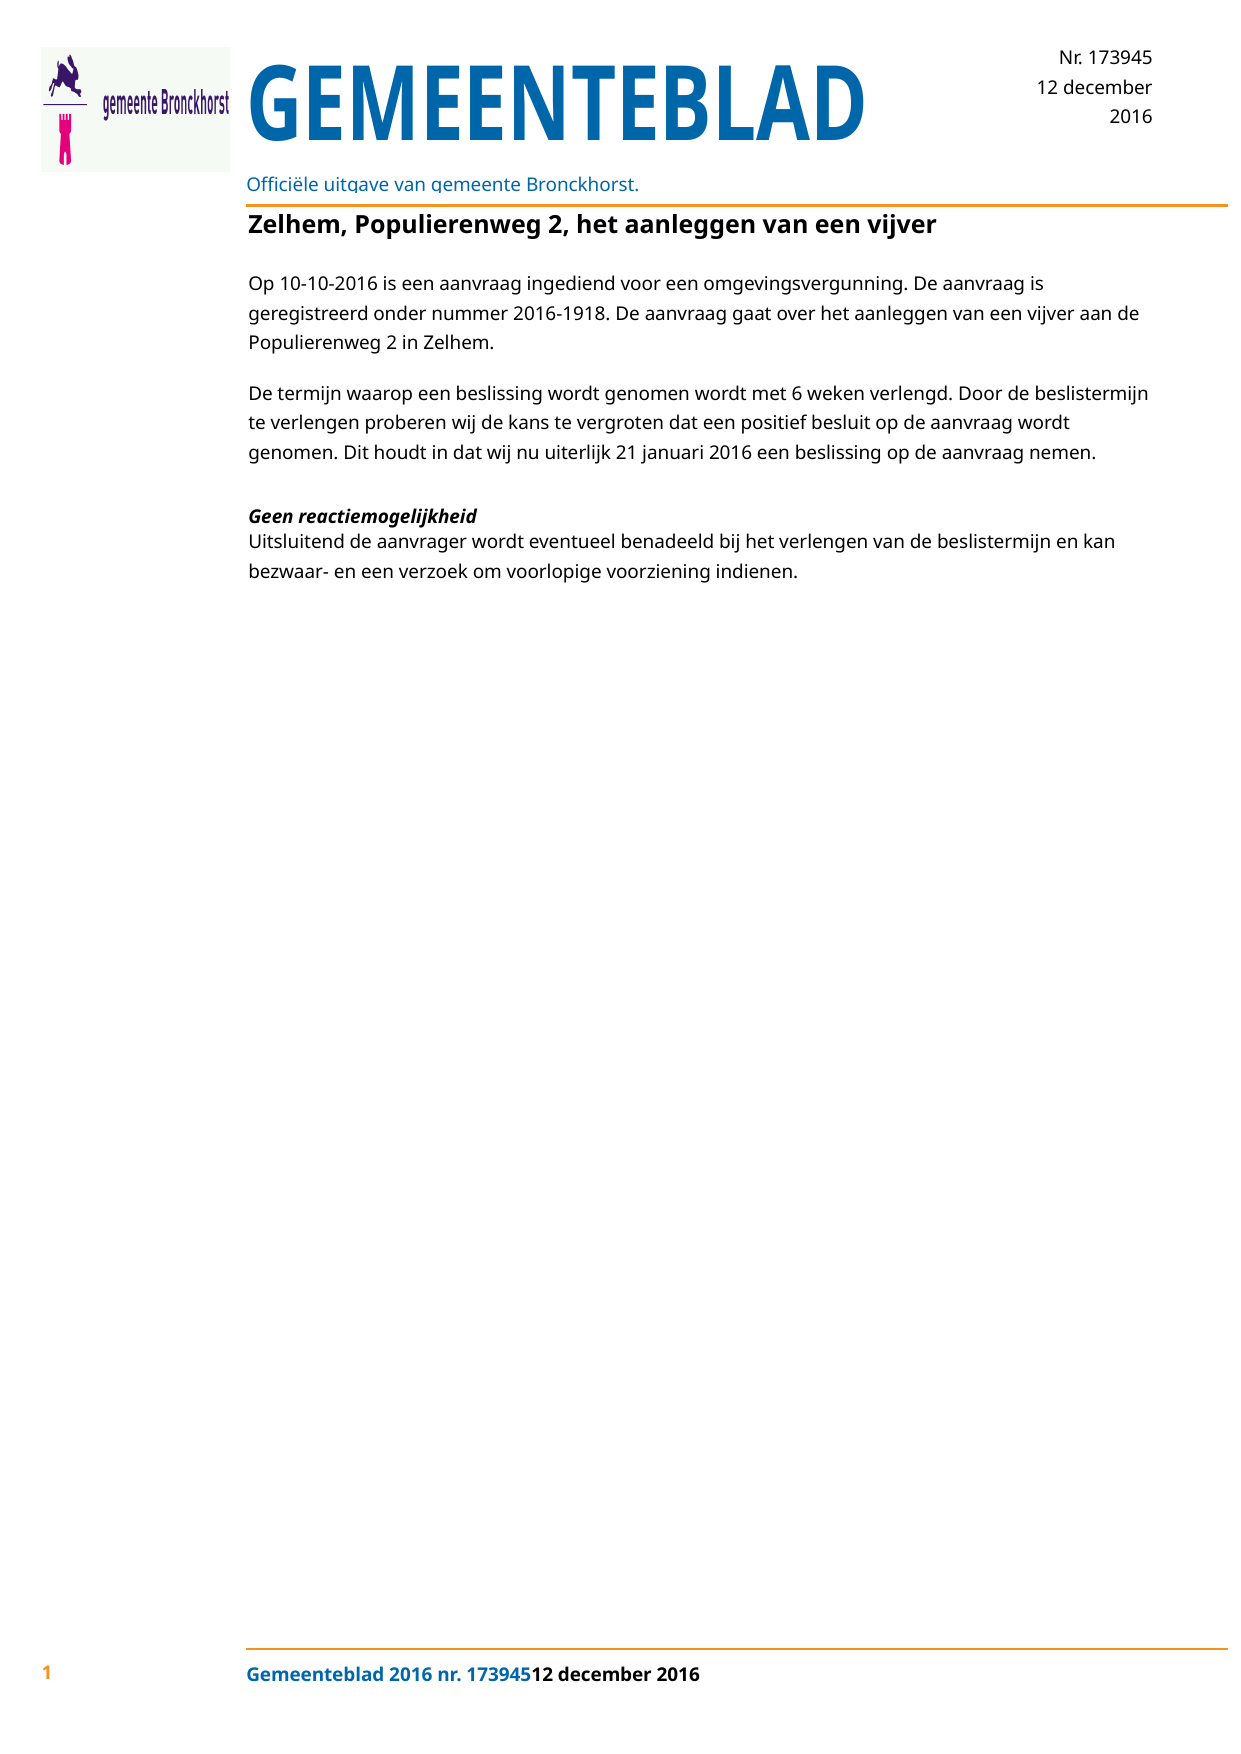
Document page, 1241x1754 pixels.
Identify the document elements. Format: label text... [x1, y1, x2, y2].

text Zelhem, Populierenweg 2, het aanleggen van een vijver [248, 207, 1152, 241]
picture [41, 47, 231, 172]
text Op 10-10-2016 is een aanvraag ingediend voor een omgevingsvergunning. De aanvraag is geregistreerd onder nummer 2016-1918. De aanvraag gaat over het aanleggen van een vijver aan de Populierenweg 2 in Zelhem. [248, 270, 1152, 355]
text Uitsluitend de aanvrager wordt eventueel benadeeld bij het verlengen van de beslistermijn en kan bezwaar- en een verzoek om voorlopige voorziening indienen. [248, 529, 1152, 584]
text De termijn waarop een beslissing wordt genomen wordt met 6 weken verlengd. Door de beslistermijn te verlengen proberen wij de kans te vergroten dat een positief besluit op de aanvraag wordt genomen. Dit houdt in dat wij nu uiterlijk 21 januari 2016 een beslissing op de aanvraag nemen. [248, 380, 1152, 465]
text Geen reactiemogelijkheid [248, 503, 1152, 529]
